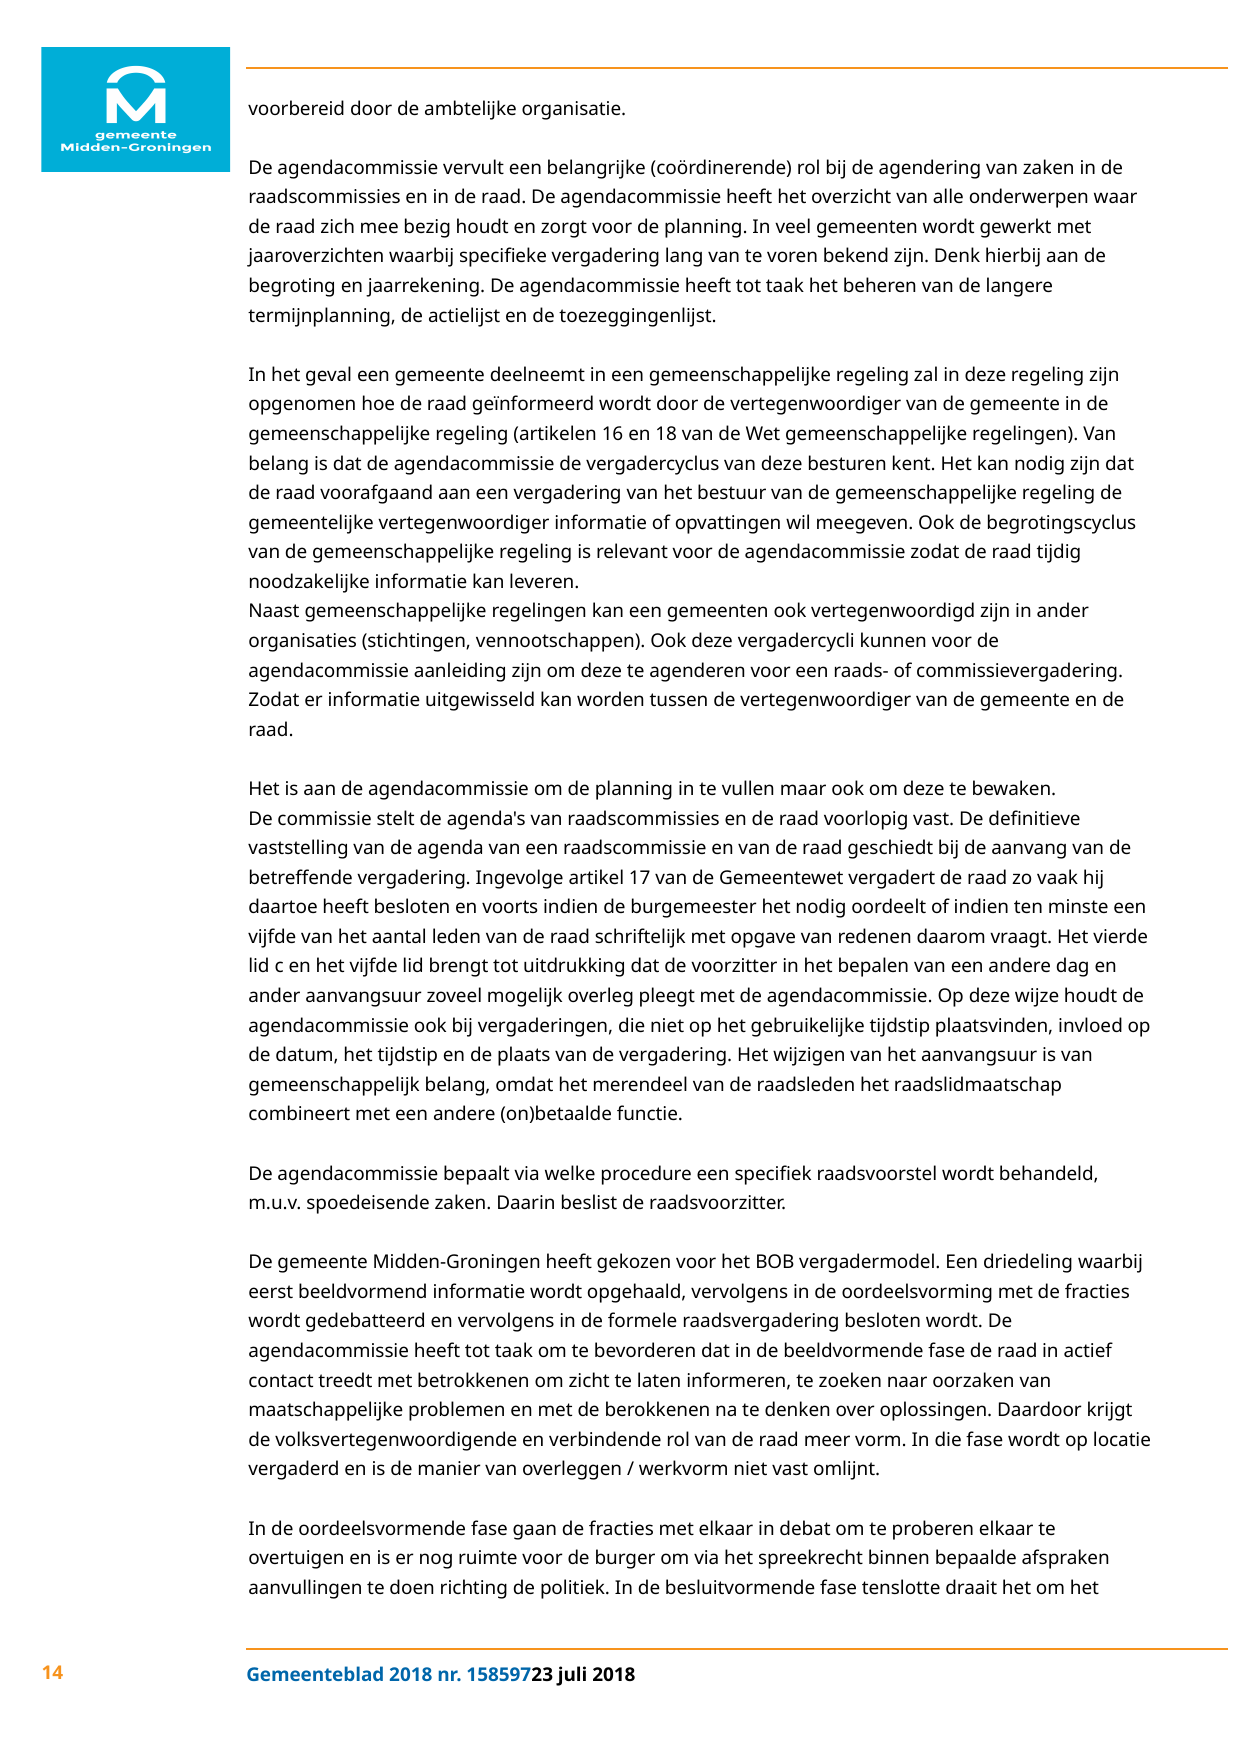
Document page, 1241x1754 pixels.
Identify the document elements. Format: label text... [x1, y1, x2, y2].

text De commissie stelt de agenda's van raadscommissies en de raad voorlopig vast. De definitieve vaststelling van de agenda van een raadscommissie en van de raad geschiedt bij de aanvang van de betreffende vergadering. Ingevolge artikel 17 van de Gemeentewet vergadert de raad zo vaak hij daartoe heeft besloten en voorts indien de burgemeester het nodig oordeelt of indien ten minste een vijfde van het aantal leden van de raad schriftelijk met opgave van redenen daarom vraagt. Het vierde lid c en het vijfde lid brengt tot uitdrukking dat de voorzitter in het bepalen van een andere dag en ander aanvangsuur zoveel mogelijk overleg pleegt met de agendacommissie. Op deze wijze houdt de agendacommissie ook bij vergaderingen, die niet op het gebruikelijke tijdstip plaatsvinden, invloed op de datum, het tijdstip en de plaats van de vergadering. Het wijzigen van het aanvangsuur is van gemeenschappelijk belang, omdat het merendeel van de raadsleden het raadslidmaatschap combineert met een andere (on)betaalde functie. [248, 805, 1152, 1126]
picture [184, 146, 190, 153]
text In de oordeelsvormende fase gaan de fracties met elkaar in debat om te proberen elkaar te overtuigen en is er nog ruimte voor de burger om via het spreekrecht binnen bepaalde afspraken aanvullingen te doen richting de politiek. In de besluitvormende fase tenslotte draait het om het [248, 1515, 1152, 1600]
text In het geval een gemeente deelneemt in een gemeenschappelijke regeling zal in deze regeling zijn opgenomen hoe de raad geïnformeerd wordt door de vertegenwoordiger van de gemeente in de gemeenschappelijke regeling (artikelen 16 en 18 van de Wet gemeenschappelijke regelingen). Van belang is dat de agendacommissie de vergadercyclus van deze besturen kent. Het kan nodig zijn dat de raad voorafgaand aan een vergadering van het bestuur van de gemeenschappelijke regeling de gemeentelijke vertegenwoordiger informatie of opvattingen wil meegeven. Ook de begrotingscyclus van de gemeenschappelijke regeling is relevant voor de agendacommissie zodat de raad tijdig noodzakelijke informatie kan leveren. [248, 361, 1152, 594]
text De agendacommissie bepaalt via welke procedure een specifiek raadsvoorstel wordt behandeld, m.u.v. spoedeisende zaken. Daarin beslist de raadsvoorzitter. [248, 1160, 1152, 1215]
picture [107, 89, 165, 122]
text Naast gemeenschappelijke regelingen kan een gemeenten ook vertegenwoordigd zijn in ander organisaties (stichtingen, vennootschappen). Ook deze vergadercycli kunnen voor de agendacommissie aanleiding zijn om deze te agenderen voor een raads- of commissievergadering. Zodat er informatie uitgewisseld kan worden tussen de vertegenwoordiger van de gemeente en de raad. [248, 598, 1152, 742]
text De gemeente Midden-Groningen heeft gekozen voor het BOB vergadermodel. Een driedeling waarbij eerst beeldvormend informatie wordt opgehaald, vervolgens in de oordeelsvorming met de fracties wordt gedebatteerd en vervolgens in de formele raadsvergadering besloten wordt. De agendacommissie heeft tot taak om te bevorderen dat in de beeldvormende fase de raad in actief contact treedt met betrokkenen om zicht te laten informeren, te zoeken naar oorzaken van maatschappelijke problemen en met de berokkenen na te denken over oplossingen. Daardoor krijgt de volksvertegenwoordigende en verbindende rol van de raad meer vorm. In die fase wordt op locatie vergaderd en is de manier van overleggen / werkvorm niet vast omlijnt. [248, 1248, 1152, 1481]
text Het is aan de agendacommissie om de planning in te vullen maar ook om deze te bewaken. [248, 775, 1152, 801]
picture [108, 66, 164, 82]
text voorbereid door de ambtelijke organisatie. [248, 95, 1152, 121]
text De agendacommissie vervult een belangrijke (coördinerende) rol bij de agendering van zaken in de raadscommissies en in de raad. De agendacommissie heeft het overzicht van alle onderwerpen waar de raad zich mee bezig houdt en zorgt voor de planning. In veel gemeenten wordt gewerkt met jaaroverzichten waarbij specifieke vergadering lang van te voren bekend zijn. Denk hierbij aan de begroting en jaarrekening. De agendacommissie heeft tot taak het beheren van de langere termijnplanning, de actielijst en de toezeggingenlijst. [248, 154, 1152, 328]
